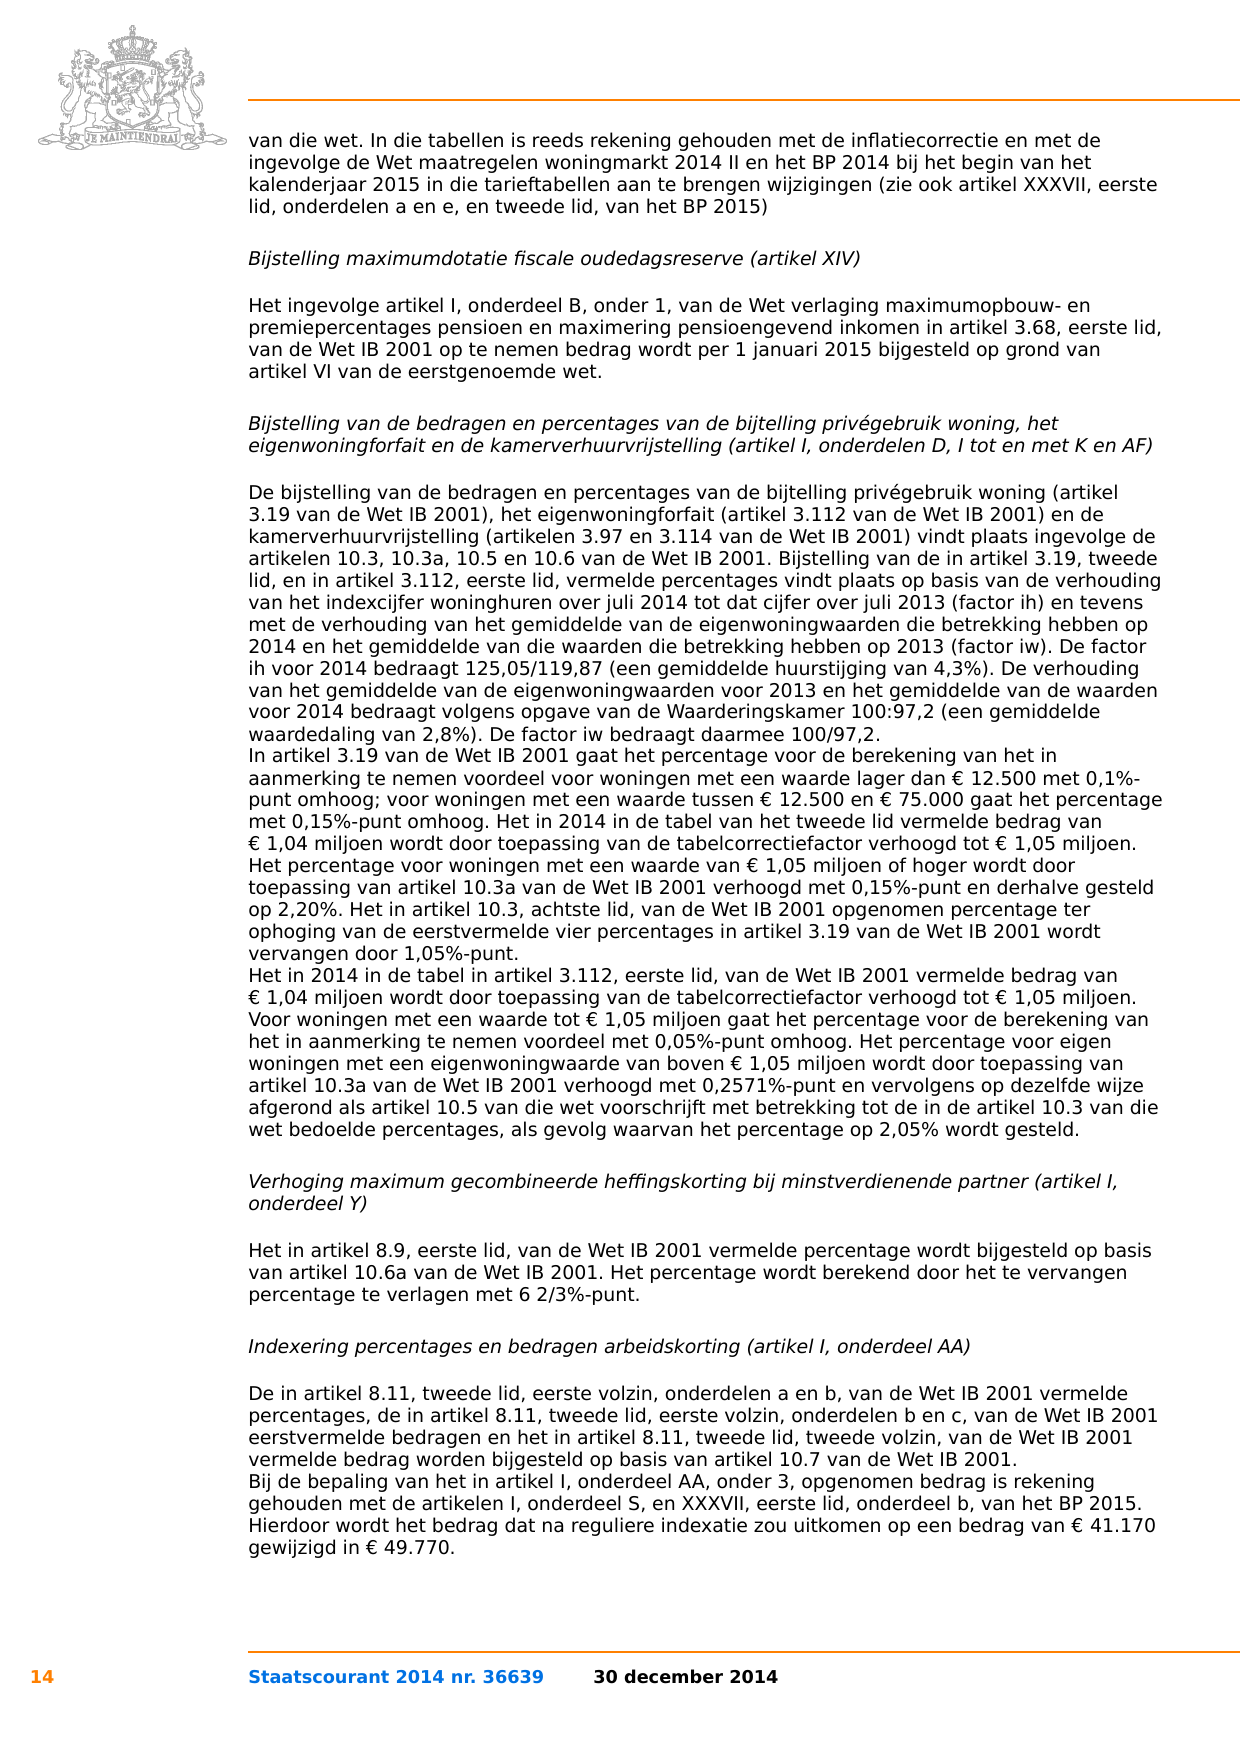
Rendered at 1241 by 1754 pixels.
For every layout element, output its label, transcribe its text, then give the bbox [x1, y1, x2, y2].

text De in artikel 8.11, tweede lid, eerste volzin, onderdelen a en b, van de Wet IB 2001 vermelde percentages, de in artikel 8.11, tweede lid, eerste volzin, onderdelen b en c, van de Wet IB 2001 eerstvermelde bedragen en het in artikel 8.11, tweede lid, tweede volzin, van de Wet IB 2001 vermelde bedrag worden bijgesteld op basis van artikel 10.7 van de Wet IB 2001. [248, 1383, 1163, 1471]
text In artikel 3.19 van de Wet IB 2001 gaat het percentage voor de berekening van het in aanmerking te nemen voordeel voor woningen met een waarde lager dan € 12.500 met 0,1%-punt omhoog; voor woningen met een waarde tussen € 12.500 en € 75.000 gaat het percentage met 0,15%-punt omhoog. Het in 2014 in de tabel van het tweede lid vermelde bedrag van € 1,04 miljoen wordt door toepassing van de tabelcorrectiefactor verhoogd tot € 1,05 miljoen. Het percentage voor woningen met een waarde van € 1,05 miljoen of hoger wordt door toepassing van artikel 10.3a van de Wet IB 2001 verhoogd met 0,15%-punt en derhalve gesteld op 2,20%. Het in artikel 10.3, achtste lid, van de Wet IB 2001 opgenomen percentage ter ophoging van de eerstvermelde vier percentages in artikel 3.19 van de Wet IB 2001 wordt vervangen door 1,05%-punt. [248, 745, 1163, 965]
subtitle Verhoging maximum gecombineerde heffingskorting bij minstverdienende partner (artikel I, onderdeel Y) [248, 1171, 1163, 1215]
subtitle Indexering percentages en bedragen arbeidskorting (artikel I, onderdeel AA) [248, 1336, 1163, 1358]
text Bij de bepaling van het in artikel I, onderdeel AA, onder 3, opgenomen bedrag is rekening gehouden met de artikelen I, onderdeel S, en XXXVII, eerste lid, onderdeel b, van het BP 2015. Hierdoor wordt het bedrag dat na reguliere indexatie zou uitkomen op een bedrag van € 41.170 gewijzigd in € 49.770. [248, 1471, 1163, 1559]
text Het in 2014 in de tabel in artikel 3.112, eerste lid, van de Wet IB 2001 vermelde bedrag van € 1,04 miljoen wordt door toepassing van de tabelcorrectiefactor verhoogd tot € 1,05 miljoen. Voor woningen met een waarde tot € 1,05 miljoen gaat het percentage voor de berekening van het in aanmerking te nemen voordeel met 0,05%-punt omhoog. Het percentage voor eigen woningen met een eigenwoningwaarde van boven € 1,05 miljoen wordt door toepassing van artikel 10.3a van de Wet IB 2001 verhoogd met 0,2571%-punt en vervolgens op dezelfde wijze afgerond als artikel 10.5 van die wet voorschrijft met betrekking tot de in de artikel 10.3 van die wet bedoelde percentages, als gevolg waarvan het percentage op 2,05% wordt gesteld. [248, 965, 1163, 1141]
picture [38, 25, 227, 150]
subtitle Bijstelling van de bedragen en percentages van de bijtelling privégebruik woning, het eigenwoningforfait en de kamerverhuurvrijstelling (artikel I, onderdelen D, I tot en met K en AF) [248, 413, 1163, 457]
text Het in artikel 8.9, eerste lid, van de Wet IB 2001 vermelde percentage wordt bijgesteld op basis van artikel 10.6a van de Wet IB 2001. Het percentage wordt berekend door het te vervangen percentage te verlagen met 6 2/3%-punt. [248, 1240, 1163, 1306]
text De bijstelling van de bedragen en percentages van de bijtelling privégebruik woning (artikel 3.19 van de Wet IB 2001), het eigenwoningforfait (artikel 3.112 van de Wet IB 2001) en de kamerverhuurvrijstelling (artikelen 3.97 en 3.114 van de Wet IB 2001) vindt plaats ingevolge de artikelen 10.3, 10.3a, 10.5 en 10.6 van de Wet IB 2001. Bijstelling van de in artikel 3.19, tweede lid, en in artikel 3.112, eerste lid, vermelde percentages vindt plaats op basis van de verhouding van het indexcijfer woninghuren over juli 2014 tot dat cijfer over juli 2013 (factor ih) en tevens met de verhouding van het gemiddelde van de eigenwoningwaarden die betrekking hebben op 2014 en het gemiddelde van die waarden die betrekking hebben op 2013 (factor iw). De factor ih voor 2014 bedraagt 125,05/119,87 (een gemiddelde huurstijging van 4,3%). De verhouding van het gemiddelde van de eigenwoningwaarden voor 2013 en het gemiddelde van de waarden voor 2014 bedraagt volgens opgave van de Waarderingskamer 100:97,2 (een gemiddelde waardedaling van 2,8%). De factor iw bedraagt daarmee 100/97,2. [248, 482, 1163, 745]
text Het ingevolge artikel I, onderdeel B, onder 1, van de Wet verlaging maximumopbouw- en premiepercentages pensioen en maximering pensioengevend inkomen in artikel 3.68, eerste lid, van de Wet IB 2001 op te nemen bedrag wordt per 1 januari 2015 bijgesteld op grond van artikel VI van de eerstgenoemde wet. [248, 295, 1163, 383]
subtitle Bijstelling maximumdotatie fiscale oudedagsreserve (artikel XIV) [248, 248, 1163, 270]
text van die wet. In die tabellen is reeds rekening gehouden met de inflatiecorrectie en met de ingevolge de Wet maatregelen woningmarkt 2014 II en het BP 2014 bij het begin van het kalenderjaar 2015 in die tarieftabellen aan te brengen wijzigingen (zie ook artikel XXXVII, eerste lid, onderdelen a en e, en tweede lid, van het BP 2015) [248, 130, 1163, 218]
